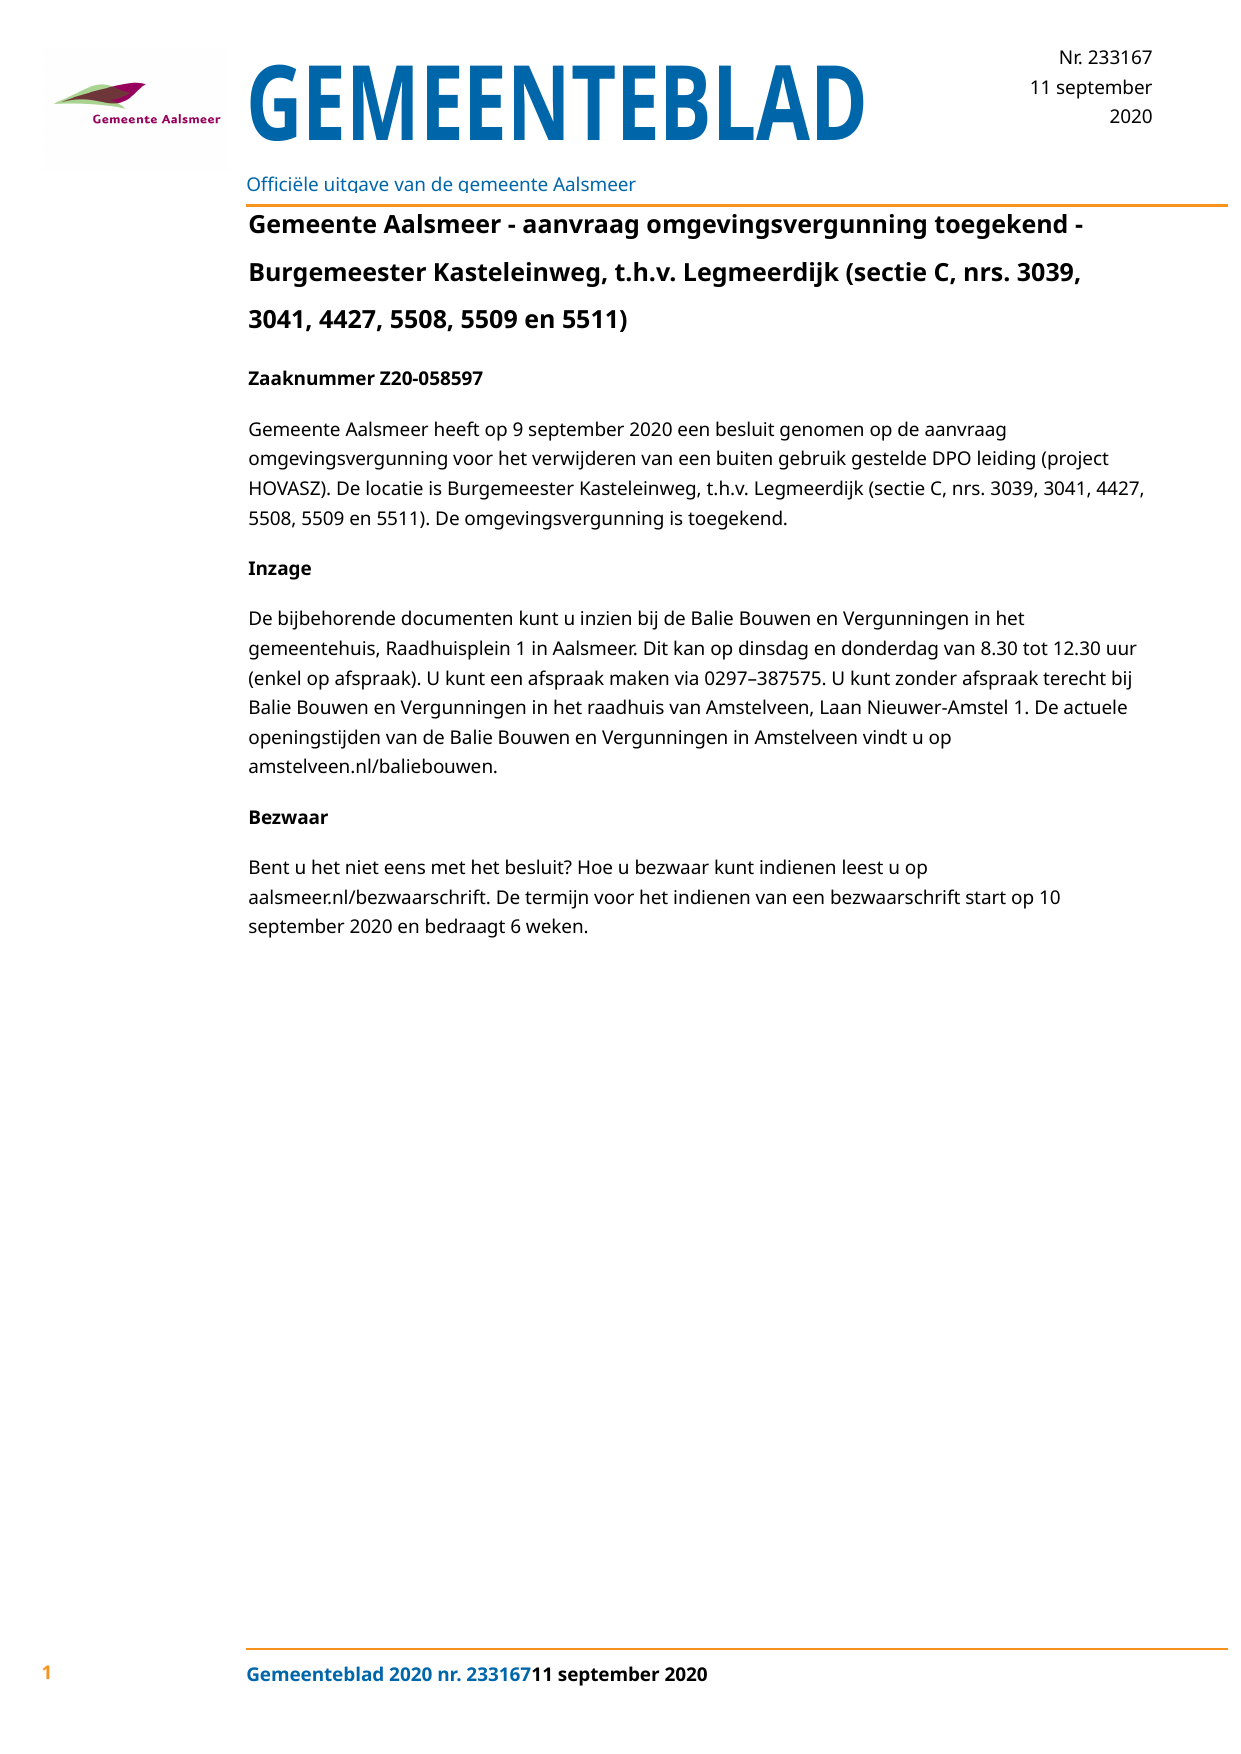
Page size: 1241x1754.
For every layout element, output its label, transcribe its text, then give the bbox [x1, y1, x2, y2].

text Bezwaar [248, 804, 1152, 829]
text De bijbehorende documenten kunt u inzien bij de Balie Bouwen en Vergunningen in het gemeentehuis, Raadhuisplein 1 in Aalsmeer. Dit kan op dinsdag en donderdag van 8.30 tot 12.30 uur (enkel op afspraak). U kunt een afspraak maken via 0297–387575. U kunt zonder afspraak terecht bij Balie Bouwen en Vergunningen in het raadhuis van Amstelveen, Laan Nieuwer-Amstel 1. De actuele openingstijden van de Balie Bouwen en Vergunningen in Amstelveen vindt u op amstelveen.nl/baliebouwen. [248, 606, 1152, 779]
picture [41, 47, 231, 172]
text Zaaknummer Z20-058597 [248, 366, 1152, 391]
text Bent u het niet eens met het besluit? Hoe u bezwaar kunt indienen leest u op aalsmeer.nl/bezwaarschrift. De termijn voor het indienen van een bezwaarschrift start op 10 september 2020 en bedraagt 6 weken. [248, 854, 1152, 939]
text Inzage [248, 555, 1152, 581]
text Gemeente Aalsmeer heeft op 9 september 2020 een besluit genomen op de aanvraag omgevingsvergunning voor het verwijderen van een buiten gebruik gestelde DPO leiding (project HOVASZ). De locatie is Burgemeester Kasteleinweg, t.h.v. Legmeerdijk (sectie C, nrs. 3039, 3041, 4427, 5508, 5509 en 5511). De omgevingsvergunning is toegekend. [248, 416, 1152, 530]
text Gemeente Aalsmeer - aanvraag omgevingsvergunning toegekend - Burgemeester Kasteleinweg, t.h.v. Legmeerdijk (sectie C, nrs. 3039, 3041, 4427, 5508, 5509 en 5511) [248, 207, 1152, 336]
